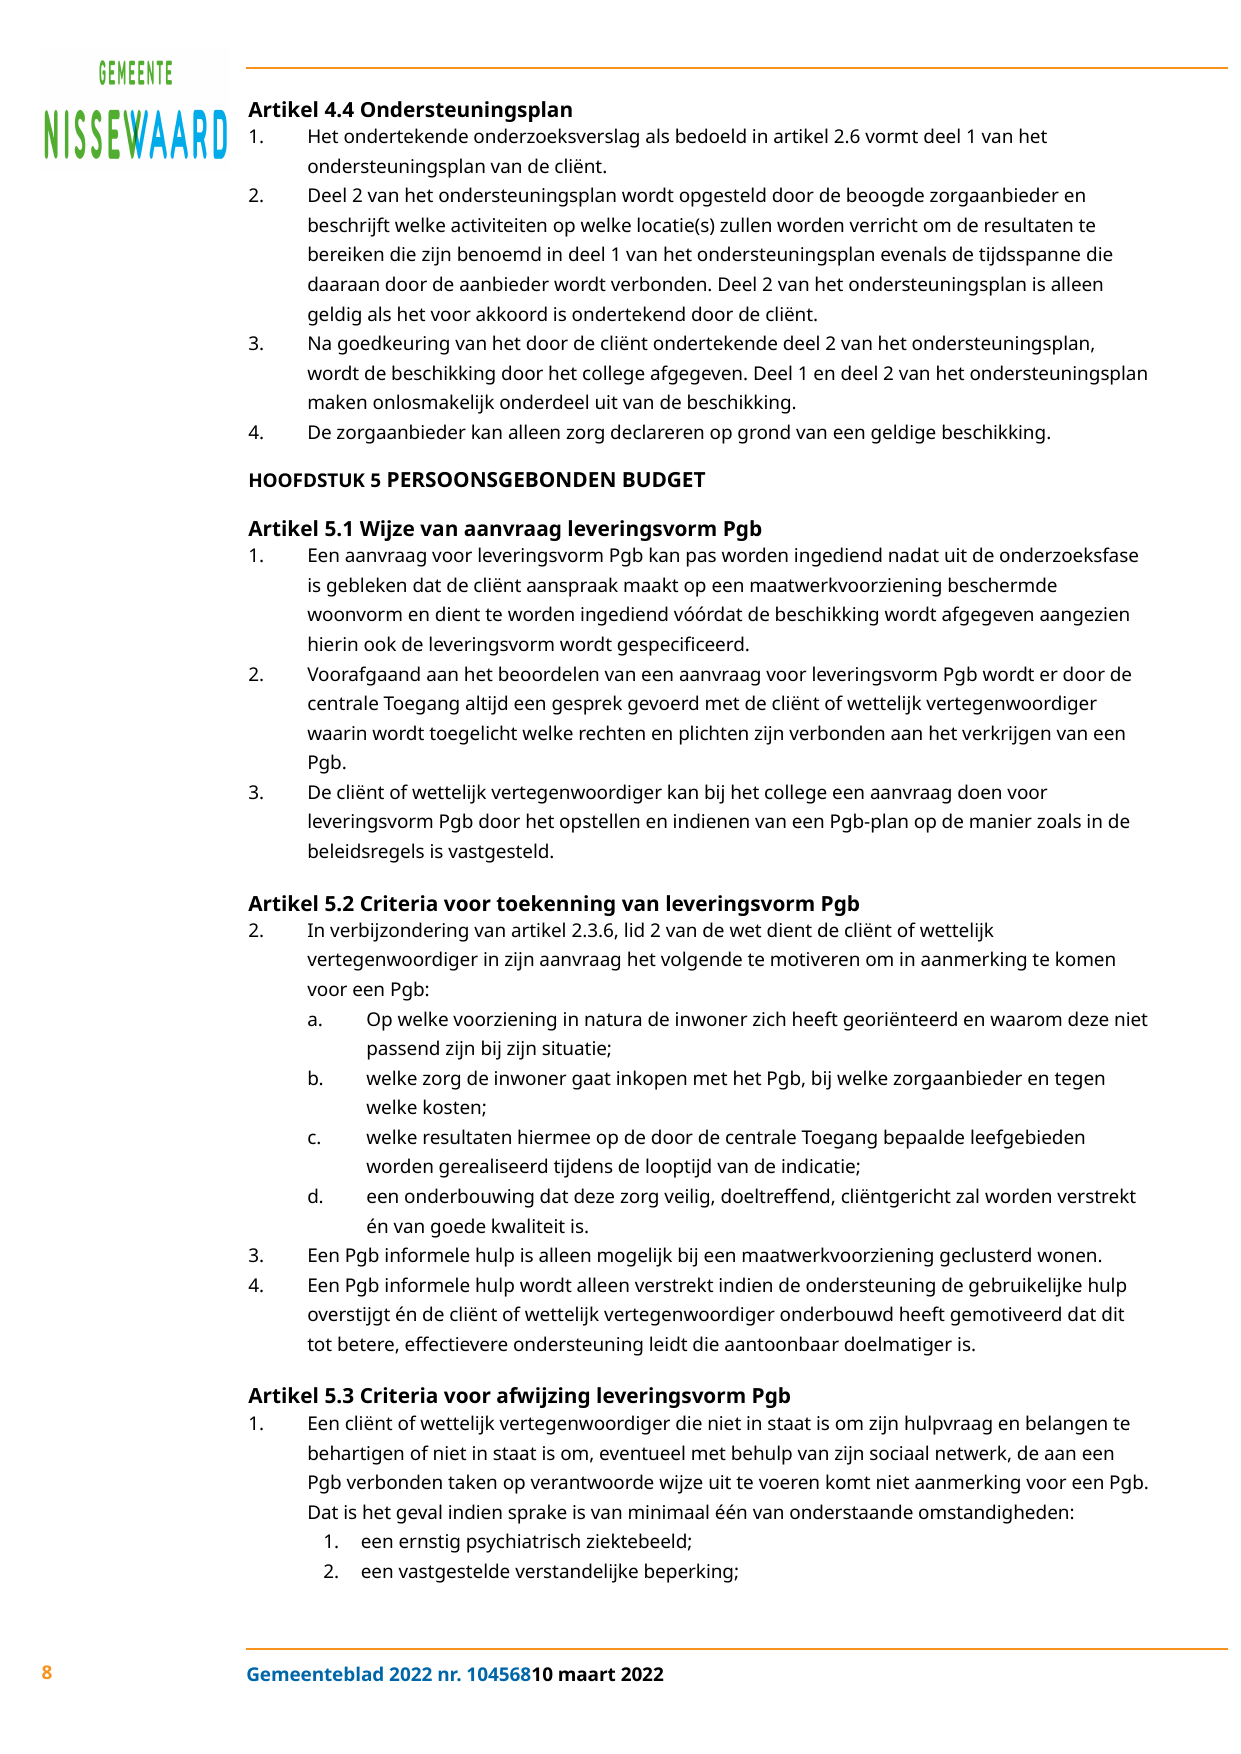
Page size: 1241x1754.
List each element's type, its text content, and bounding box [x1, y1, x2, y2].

list Deel 2 van het ondersteuningsplan wordt opgesteld door de beoogde zorgaanbieder en beschrijft welke activiteiten op welke locatie(s) zullen worden verricht om de resultaten te bereiken die zijn benoemd in deel 1 van het ondersteuningsplan evenals de tijdsspanne die daaraan door de aanbieder wordt verbonden. Deel 2 van het ondersteuningsplan is alleen geldig als het voor akkoord is ondertekend door de cliënt. [248, 182, 1152, 326]
list Een aanvraag voor leveringsvorm Pgb kan pas worden ingediend nadat uit de onderzoeksfase is gebleken dat de cliënt aanspraak maakt op een maatwerkvoorziening beschermde woonvorm en dient te worden ingediend vóórdat de beschikking wordt afgegeven aangezien hierin ook de leveringsvorm wordt gespecificeerd. [248, 542, 1152, 657]
list Een Pgb informele hulp wordt alleen verstrekt indien de ondersteuning de gebruikelijke hulp overstijgt én de cliënt of wettelijk vertegenwoordiger onderbouwd heeft gemotiveerd dat dit tot betere, effectievere ondersteuning leidt die aantoonbaar doelmatiger is. [248, 1272, 1152, 1357]
list De cliënt of wettelijk vertegenwoordiger kan bij het college een aanvraag doen voor leveringsvorm Pgb door het opstellen en indienen van een Pgb-plan op de manier zoals in de beleidsregels is vastgesteld. [248, 779, 1152, 864]
list welke zorg de inwoner gaat inkopen met het Pgb, bij welke zorgaanbieder en tegen welke kosten; [307, 1065, 1152, 1120]
list Op welke voorziening in natura de inwoner zich heeft georiënteerd en waarom deze niet passend zijn bij zijn situatie; [307, 1006, 1152, 1061]
list een ernstig psychiatrisch ziektebeeld; [323, 1528, 1152, 1554]
text Artikel 5.2 Criteria voor toekenning van leveringsvorm Pgb [248, 889, 1152, 917]
text Artikel 4.4 Ondersteuningsplan [248, 95, 1152, 123]
list Voorafgaand aan het beoordelen van een aanvraag voor leveringsvorm Pgb wordt er door de centrale Toegang altijd een gesprek gevoerd met de cliënt of wettelijk vertegenwoordiger waarin wordt toegelicht welke rechten en plichten zijn verbonden aan het verkrijgen van een Pgb. [248, 661, 1152, 775]
list Een cliënt of wettelijk vertegenwoordiger die niet in staat is om zijn hulpvraag en belangen te behartigen of niet in staat is om, eventueel met behulp van zijn sociaal netwerk, de aan een Pgb verbonden taken op verantwoorde wijze uit te voeren komt niet aanmerking voor een Pgb. Dat is het geval indien sprake is van minimaal één van onderstaande omstandigheden: [248, 1410, 1152, 1524]
list Na goedkeuring van het door de cliënt ondertekende deel 2 van het ondersteuningsplan, wordt de beschikking door het college afgegeven. Deel 1 en deel 2 van het ondersteuningsplan maken onlosmakelijk onderdeel uit van de beschikking. [248, 330, 1152, 415]
list Een Pgb informele hulp is alleen mogelijk bij een maatwerkvoorziening geclusterd wonen. [248, 1242, 1152, 1268]
list In verbijzondering van artikel 2.3.6, lid 2 van de wet dient de cliënt of wettelijk vertegenwoordiger in zijn aanvraag het volgende te motiveren om in aanmerking te komen voor een Pgb: [248, 917, 1152, 1002]
list Het ondertekende onderzoeksverslag als bedoeld in artikel 2.6 vormt deel 1 van het ondersteuningsplan van de cliënt. [248, 123, 1152, 178]
text HOOFDSTUK 5 PERSOONSGEBONDEN BUDGET [248, 465, 1152, 493]
list De zorgaanbieder kan alleen zorg declareren op grond van een geldige beschikking. [248, 419, 1152, 445]
list welke resultaten hiermee op de door de centrale Toegang bepaalde leefgebieden worden gerealiseerd tijdens de looptijd van de indicatie; [307, 1124, 1152, 1179]
text Artikel 5.3 Criteria voor afwijzing leveringsvorm Pgb [248, 1382, 1152, 1410]
text Artikel 5.1 Wijze van aanvraag leveringsvorm Pgb [248, 514, 1152, 542]
picture [41, 47, 231, 172]
list een vastgestelde verstandelijke beperking; [323, 1558, 1152, 1584]
list een onderbouwing dat deze zorg veilig, doeltreffend, cliëntgericht zal worden verstrekt én van goede kwaliteit is. [307, 1183, 1152, 1239]
